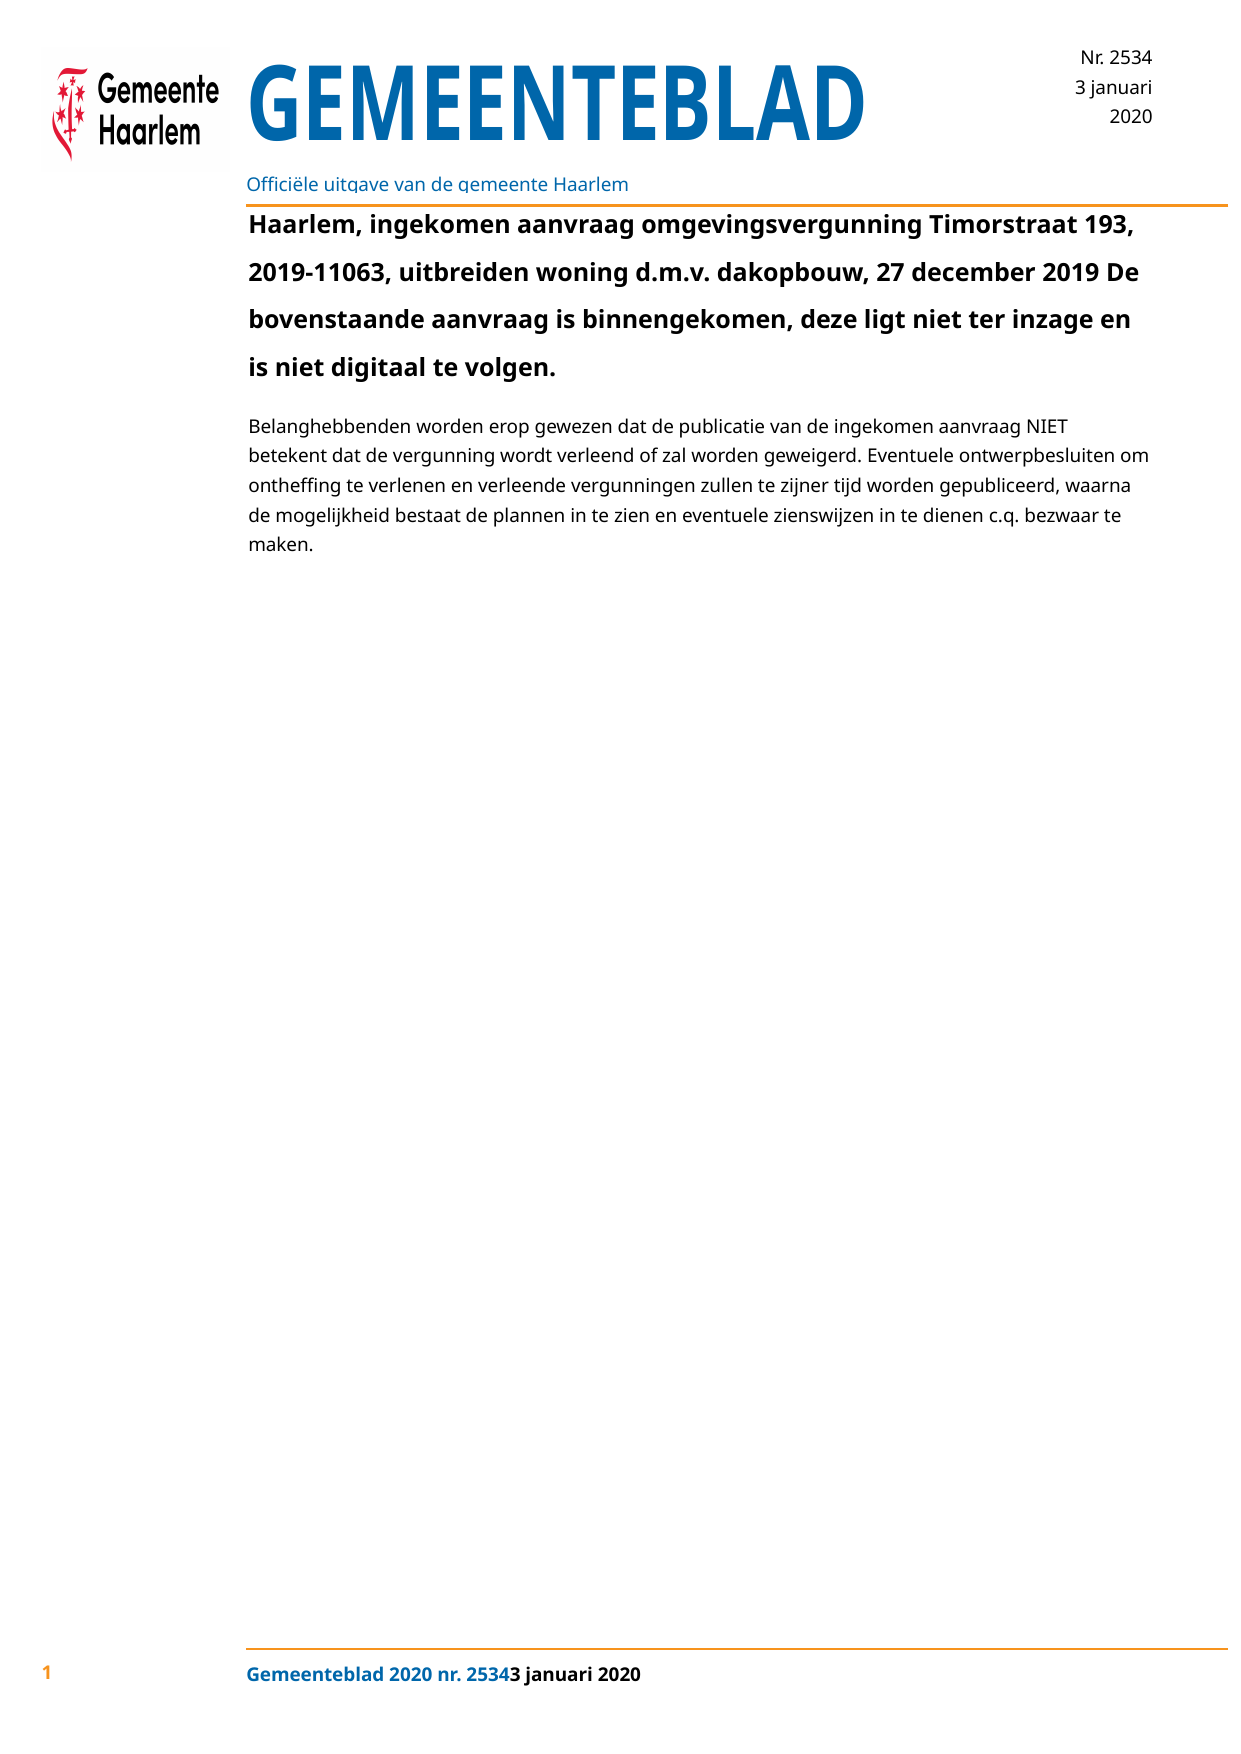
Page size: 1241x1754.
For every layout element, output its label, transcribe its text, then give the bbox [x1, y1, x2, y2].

picture [41, 47, 231, 172]
text Haarlem, ingekomen aanvraag omgevingsvergunning Timorstraat 193, 2019-11063, uitbreiden woning d.m.v. dakopbouw, 27 december 2019 De bovenstaande aanvraag is binnengekomen, deze ligt niet ter inzage en is niet digitaal te volgen. [248, 207, 1152, 384]
text Belanghebbenden worden erop gewezen dat de publicatie van de ingekomen aanvraag NIET betekent dat de vergunning wordt verleend of zal worden geweigerd. Eventuele ontwerpbesluiten om ontheffing te verlenen en verleende vergunningen zullen te zijner tijd worden gepubliceerd, waarna de mogelijkheid bestaat de plannen in te zien en eventuele zienswijzen in te dienen c.q. bezwaar te maken. [248, 413, 1152, 557]
